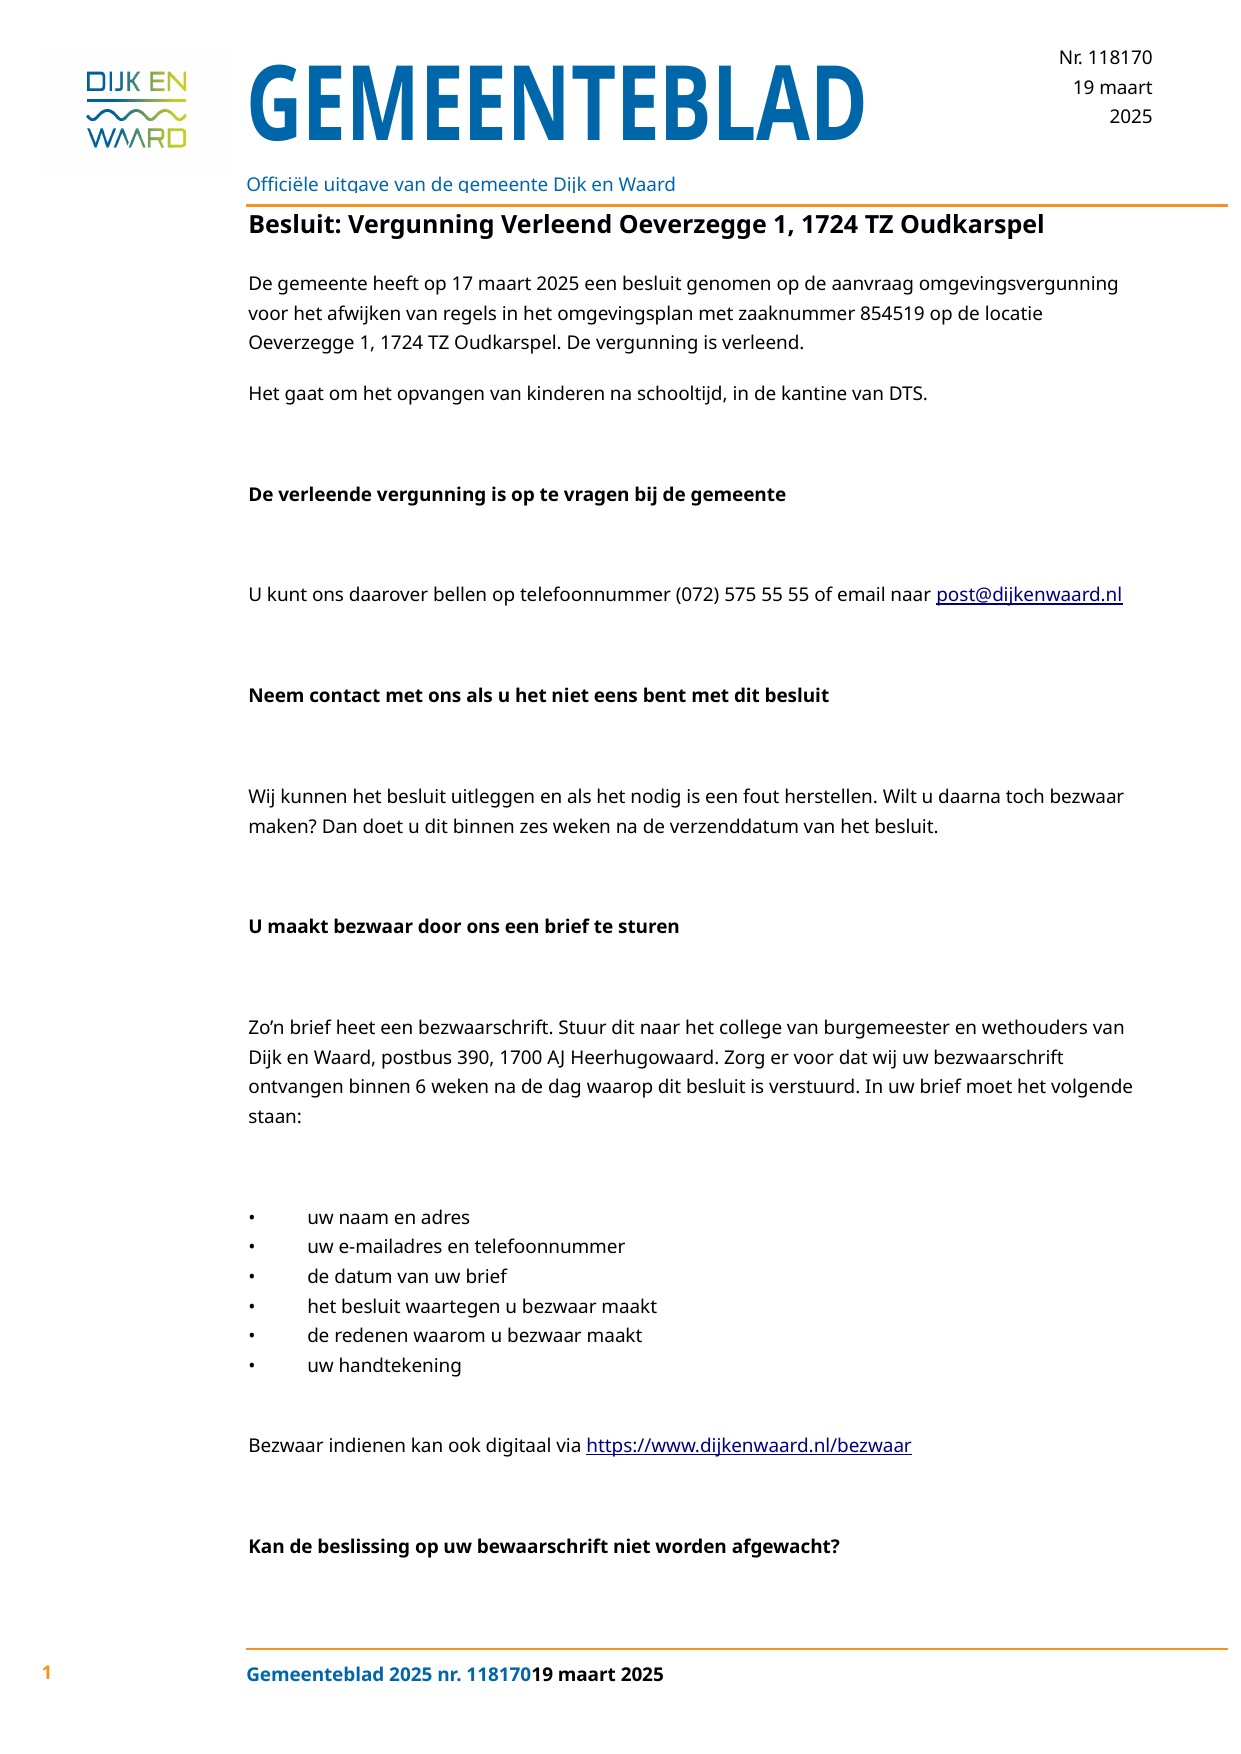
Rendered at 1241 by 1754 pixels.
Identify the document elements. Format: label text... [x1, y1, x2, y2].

list het besluit waartegen u bezwaar maakt [248, 1293, 1152, 1318]
text Besluit: Vergunning Verleend Oeverzegge 1, 1724 TZ Oudkarspel [248, 207, 1152, 241]
text U maakt bezwaar door ons een brief te sturen [248, 914, 1152, 939]
text Neem contact met ons als u het niet eens bent met dit besluit [248, 682, 1152, 708]
text Het gaat om het opvangen van kinderen na schooltijd, in de kantine van DTS. [248, 380, 1152, 406]
text U kunt ons daarover bellen op telefoonnummer (072) 575 55 55 of email naar post@dijkenwaard.nl [248, 582, 1152, 607]
text Zo’n brief heet een bezwaarschrift. Stuur dit naar het college van burgemeester en wethouders van Dijk en Waard, postbus 390, 1700 AJ Heerhugowaard. Zorg er voor dat wij uw bezwaarschrift ontvangen binnen 6 weken na de dag waarop dit besluit is verstuurd. In uw brief moet het volgende staan: [248, 1014, 1152, 1129]
text Bezwaar indienen kan ook digitaal via https://www.dijkenwaard.nl/bezwaar [248, 1432, 1152, 1458]
picture [41, 47, 231, 172]
text De gemeente heeft op 17 maart 2025 een besluit genomen op de aanvraag omgevingsvergunning voor het afwijken van regels in het omgevingsplan met zaaknummer 854519 op de locatie Oeverzegge 1, 1724 TZ Oudkarspel. De vergunning is verleend. [248, 270, 1152, 355]
list uw handtekening [248, 1352, 1152, 1378]
list uw e-mailadres en telefoonnummer [248, 1234, 1152, 1259]
text De verleende vergunning is op te vragen bij de gemeente [248, 481, 1152, 506]
text Wij kunnen het besluit uitleggen en als het nodig is een fout herstellen. Wilt u daarna toch bezwaar maken? Dan doet u dit binnen zes weken na de verzenddatum van het besluit. [248, 783, 1152, 838]
text Kan de beslissing op uw bewaarschrift niet worden afgewacht? [248, 1533, 1152, 1558]
list uw naam en adres [248, 1204, 1152, 1230]
list de datum van uw brief [248, 1263, 1152, 1289]
list de redenen waarom u bezwaar maakt [248, 1322, 1152, 1348]
